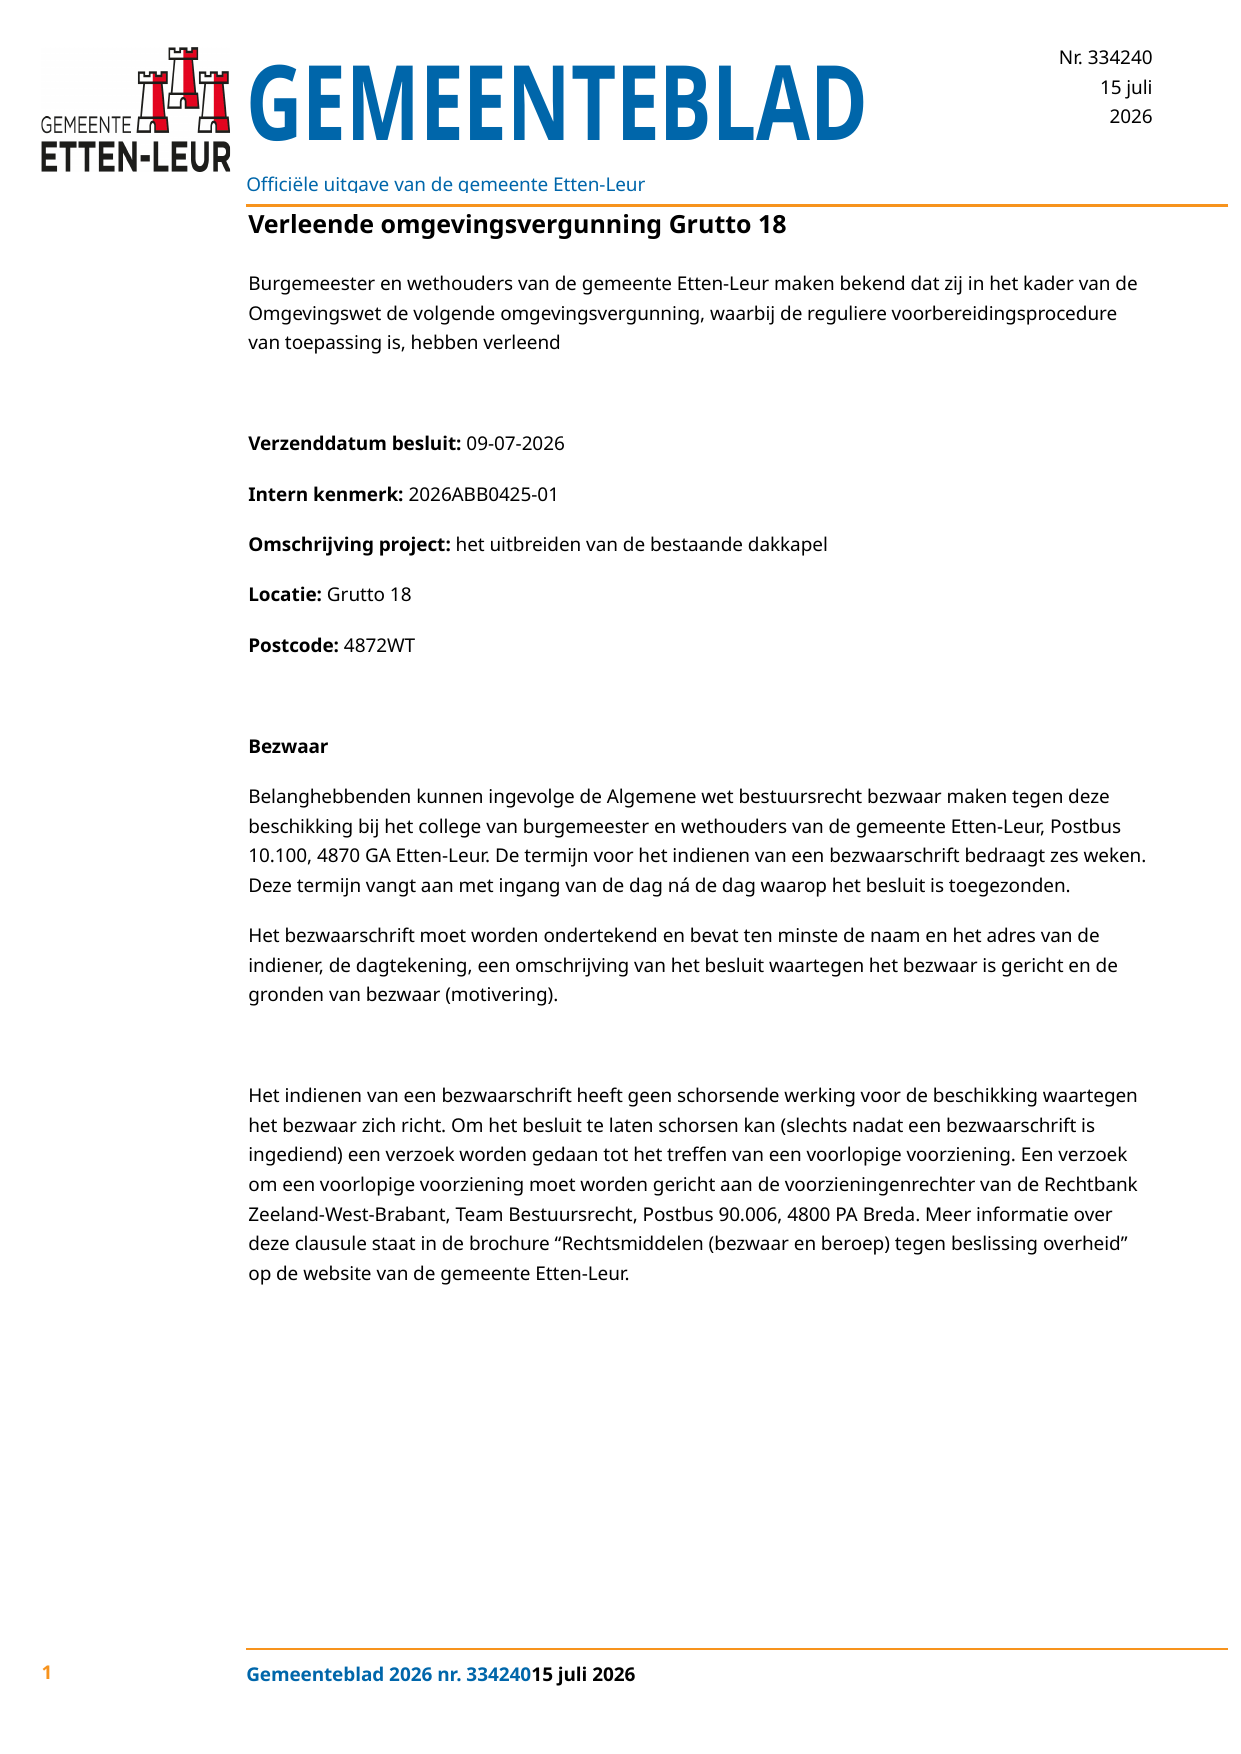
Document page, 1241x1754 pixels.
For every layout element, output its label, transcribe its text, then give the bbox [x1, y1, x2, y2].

text Het bezwaarschrift moet worden ondertekend en bevat ten minste de naam en het adres van de indiener, de dagtekening, een omschrijving van het besluit waartegen het bezwaar is gericht en de gronden van bezwaar (motivering). [248, 922, 1152, 1007]
text Verleende omgevingsvergunning Grutto 18 [248, 207, 1152, 241]
text Verzenddatum besluit: 09-07-2026 [248, 430, 1152, 456]
text Bezwaar [248, 733, 1152, 758]
text Intern kenmerk: 2026ABB0425-01 [248, 481, 1152, 506]
text Belanghebbenden kunnen ingevolge de Algemene wet bestuursrecht bezwaar maken tegen deze beschikking bij het college van burgemeester en wethouders van de gemeente Etten-Leur, Postbus 10.100, 4870 GA Etten-Leur. De termijn voor het indienen van een bezwaarschrift bedraagt zes weken. Deze termijn vangt aan met ingang van de dag ná de dag waarop het besluit is toegezonden. [248, 783, 1152, 898]
picture [41, 47, 231, 172]
text Locatie: Grutto 18 [248, 582, 1152, 607]
text Omschrijving project: het uitbreiden van de bestaande dakkapel [248, 531, 1152, 557]
text Burgemeester en wethouders van de gemeente Etten-Leur maken bekend dat zij in het kader van de Omgevingswet de volgende omgevingsvergunning, waarbij de reguliere voorbereidingsprocedure van toepassing is, hebben verleend [248, 270, 1152, 355]
text Postcode: 4872WT [248, 632, 1152, 658]
text Het indienen van een bezwaarschrift heeft geen schorsende werking voor de beschikking waartegen het bezwaar zich richt. Om het besluit te laten schorsen kan (slechts nadat een bezwaarschrift is ingediend) een verzoek worden gedaan tot het treffen van een voorlopige voorziening. Een verzoek om een voorlopige voorziening moet worden gericht aan de voorzieningenrechter van de Rechtbank Zeeland-West-Brabant, Team Bestuursrecht, Postbus 90.006, 4800 PA Breda. Meer informatie over deze clausule staat in de brochure “Rechtsmiddelen (bezwaar en beroep) tegen beslissing overheid” op de website van de gemeente Etten-Leur. [248, 1082, 1152, 1286]
